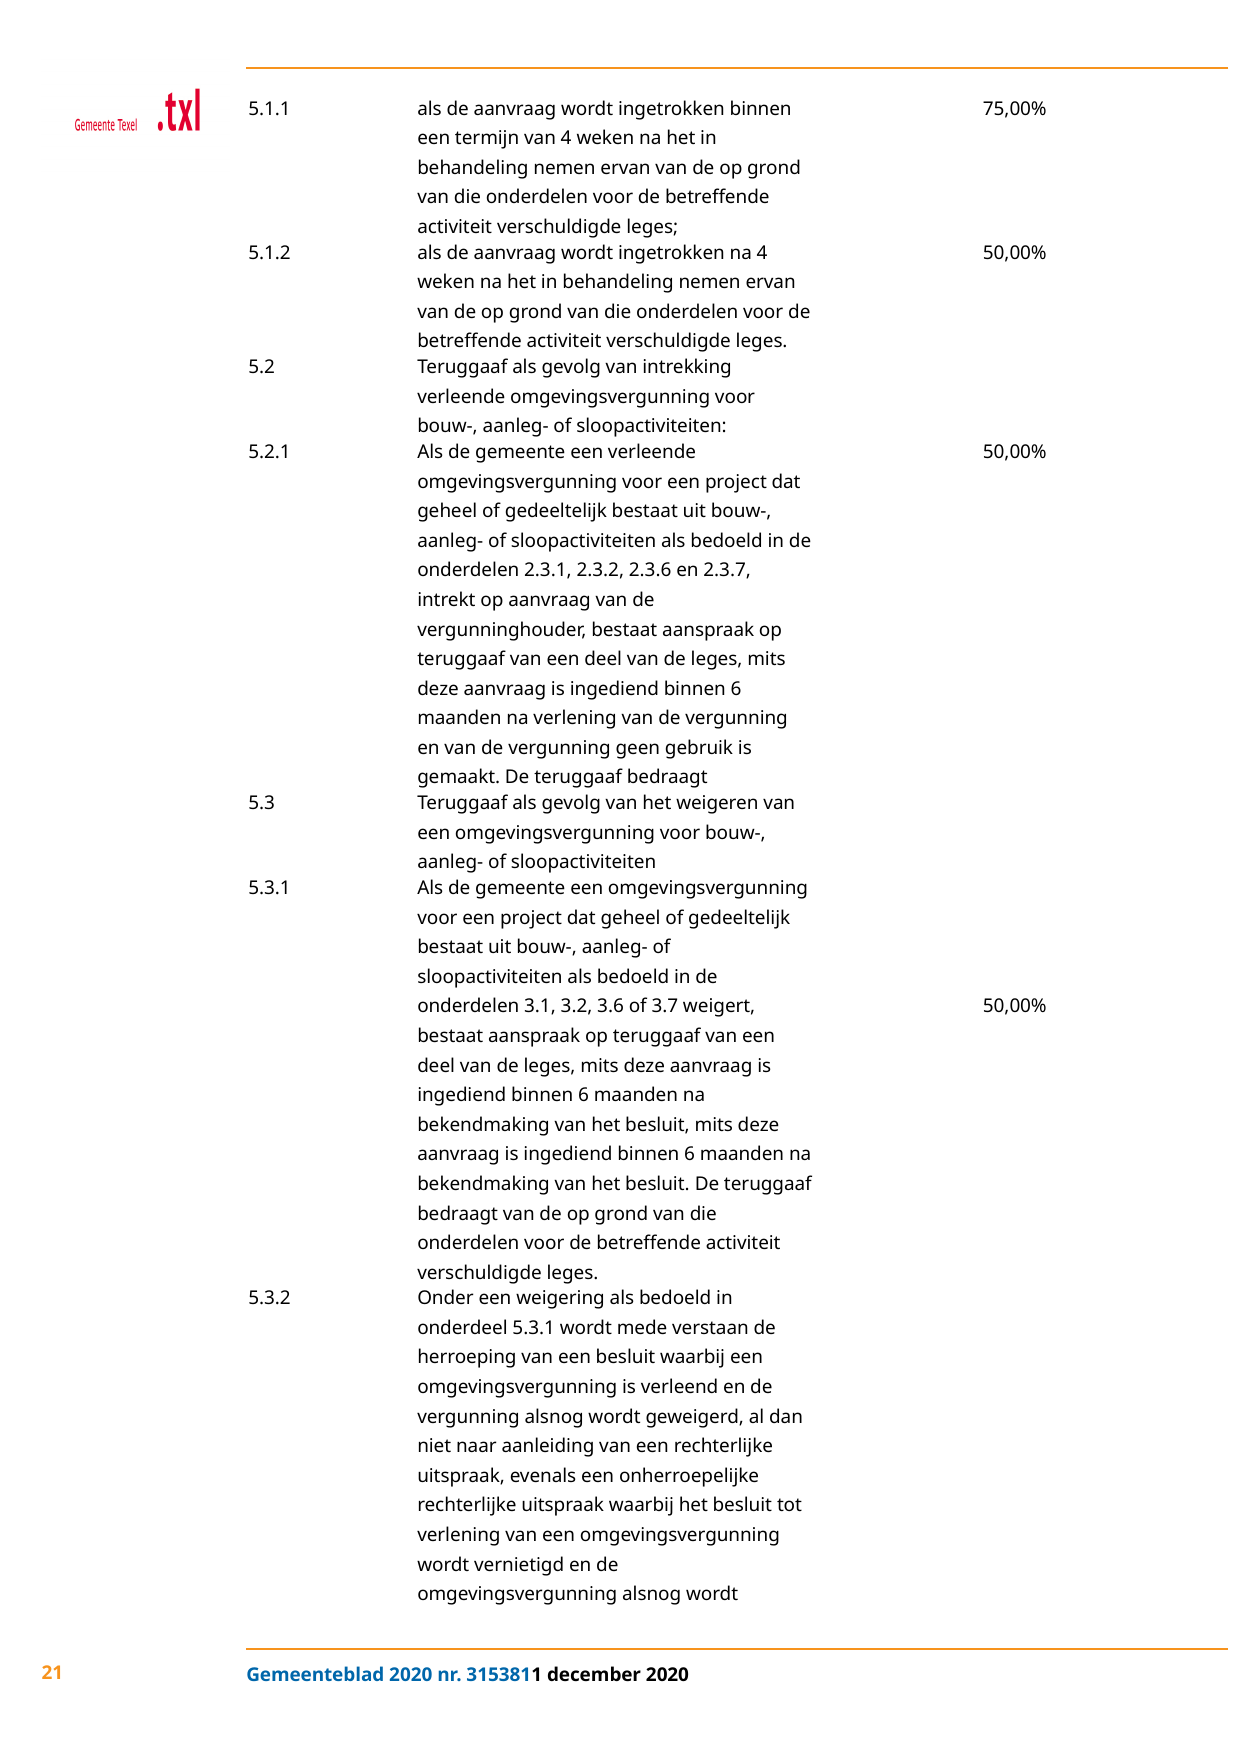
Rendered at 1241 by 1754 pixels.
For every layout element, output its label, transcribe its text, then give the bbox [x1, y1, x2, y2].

table_cell 5.1.1 [248, 95, 417, 239]
table_cell 5.1.2 [248, 239, 417, 353]
table_cell 5.2 [248, 353, 417, 438]
table_cell 5.3.1 [248, 874, 417, 1284]
table_cell Teruggaaf als gevolg van intrekking verleende omgevingsvergunning voor bouw-, aanleg- of sloopactiviteiten: [417, 353, 814, 438]
table_cell als de aanvraag wordt ingetrokken binnen een termijn van 4 weken na het in behandeling nemen ervan van de op grond van die onderdelen voor de betreffende activiteit verschuldigde leges; [417, 95, 814, 239]
table_cell [814, 239, 983, 353]
table_cell [814, 789, 983, 874]
table_cell 5.2.1 [248, 438, 417, 789]
table_cell 75,00% [983, 95, 1152, 239]
table_cell Onder een weigering als bedoeld in onderdeel 5.3.1 wordt mede verstaan de herroeping van een besluit waarbij een omgevingsvergunning is verleend en de vergunning alsnog wordt geweigerd, al dan niet naar aanleiding van een rechterlijke uitspraak, evenals een onherroepelijke rechterlijke uitspraak waarbij het besluit tot verlening van een omgevingsvergunning wordt vernietigd en de omgevingsvergunning alsnog wordt [417, 1285, 814, 1606]
table_cell [814, 353, 983, 438]
table_cell [983, 1285, 1152, 1606]
table_cell [814, 874, 983, 1284]
table_cell 5.3 [248, 789, 417, 874]
table_cell 50,00% [983, 438, 1152, 789]
table_cell als de aanvraag wordt ingetrokken na 4 weken na het in behandeling nemen ervan van de op grond van die onderdelen voor de betreffende activiteit verschuldigde leges. [417, 239, 814, 353]
table_cell 5.3.2 [248, 1285, 417, 1606]
table_cell [983, 789, 1152, 874]
table_cell 50,00% [983, 239, 1152, 353]
table_cell [814, 1285, 983, 1606]
table_cell 50,00% [983, 874, 1152, 1284]
table_cell [814, 95, 983, 239]
picture [41, 47, 231, 172]
table_cell [814, 438, 983, 789]
table_cell Als de gemeente een omgevingsvergunning voor een project dat geheel of gedeeltelijk bestaat uit bouw-, aanleg- of sloopactiviteiten als bedoeld in de onderdelen 3.1, 3.2, 3.6 of 3.7 weigert, bestaat aanspraak op teruggaaf van een deel van de leges, mits deze aanvraag is ingediend binnen 6 maanden na bekendmaking van het besluit, mits deze aanvraag is ingediend binnen 6 maanden na bekendmaking van het besluit. De teruggaaf bedraagt van de op grond van die onderdelen voor de betreffende activiteit verschuldigde leges. [417, 874, 814, 1284]
table_cell Als de gemeente een verleende omgevingsvergunning voor een project dat geheel of gedeeltelijk bestaat uit bouw-, aanleg- of sloopactiviteiten als bedoeld in de onderdelen 2.3.1, 2.3.2, 2.3.6 en 2.3.7, intrekt op aanvraag van de vergunninghouder, bestaat aanspraak op teruggaaf van een deel van de leges, mits deze aanvraag is ingediend binnen 6 maanden na verlening van de vergunning en van de vergunning geen gebruik is gemaakt. De teruggaaf bedraagt [417, 438, 814, 789]
table_cell [983, 353, 1152, 438]
table_cell Teruggaaf als gevolg van het weigeren van een omgevingsvergunning voor bouw-, aanleg- of sloopactiviteiten [417, 789, 814, 874]
